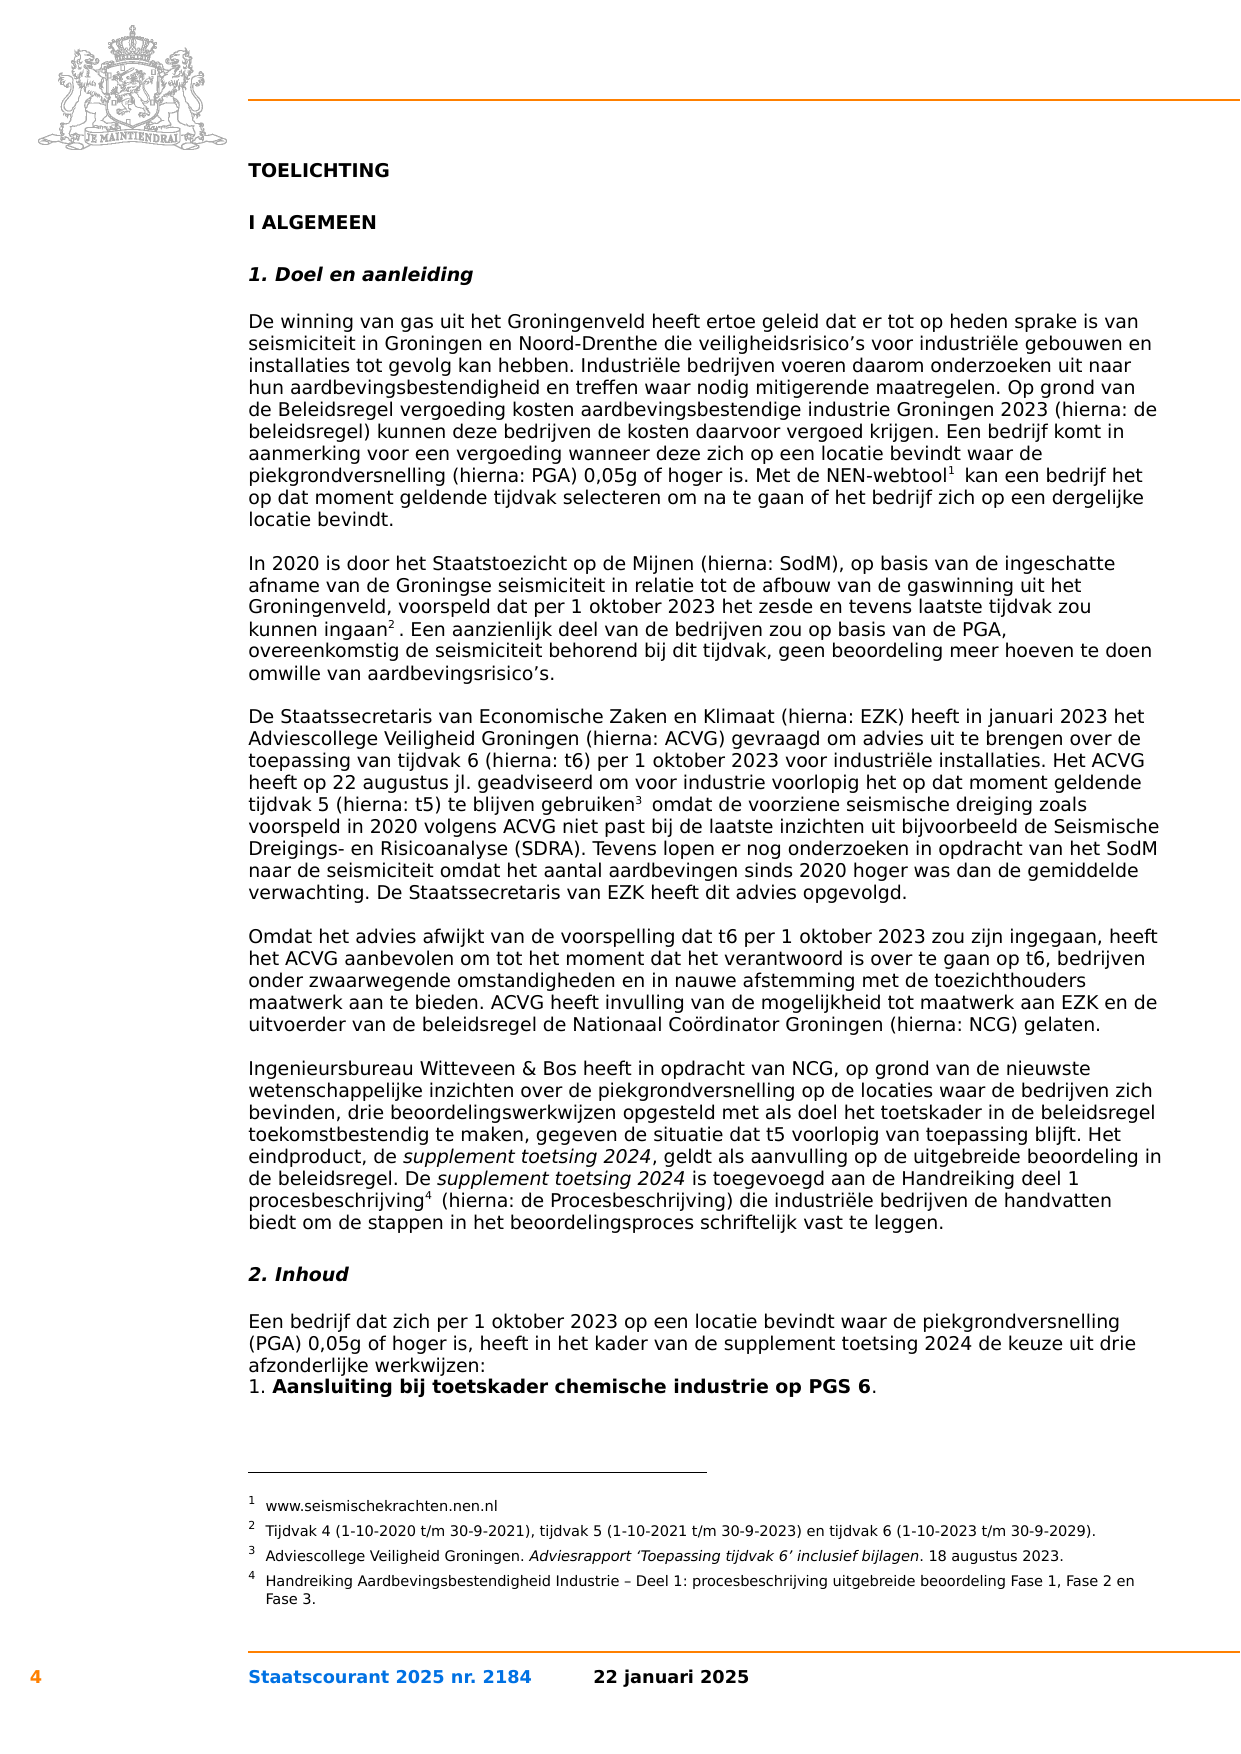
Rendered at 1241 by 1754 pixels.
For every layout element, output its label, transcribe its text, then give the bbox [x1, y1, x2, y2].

subtitle TOELICHTING [248, 160, 1163, 182]
text De Staatssecretaris van Economische Zaken en Klimaat (hierna: EZK) heeft in januari 2023 het Adviescollege Veiligheid Groningen (hierna: ACVG) gevraagd om advies uit te brengen over de toepassing van tijdvak 6 (hierna: t6) per 1 oktober 2023 voor industriële installaties. Het ACVG heeft op 22 augustus jl. geadviseerd om voor industrie voorlopig het op dat moment geldende tijdvak 5 (hierna: t5) te blijven gebruiken omdat de voorziene seismische dreiging zoals voorspeld in 2020 volgens ACVG niet past bij de laatste inzichten uit bijvoorbeeld de Seismische Dreigings- en Risicoanalyse (SDRA). Tevens lopen er nog onderzoeken in opdracht van het SodM naar de seismiciteit omdat het aantal aardbevingen sinds 2020 hoger was dan de gemiddelde verwachting. De Staatssecretaris van EZK heeft dit advies opgevolgd. [248, 706, 1163, 904]
subtitle I ALGEMEEN [248, 212, 1163, 234]
text Adviescollege Veiligheid Groningen. Adviesrapport ‘Toepassing tijdvak 6’ inclusief bijlagen. 18 augustus 2023. [248, 1544, 1163, 1566]
text In 2020 is door het Staatstoezicht op de Mijnen (hierna: SodM), op basis van de ingeschatte afname van de Groningse seismiciteit in relatie tot de afbouw van de gaswinning uit het Groningenveld, voorspeld dat per 1 oktober 2023 het zesde en tevens laatste tijdvak zou kunnen ingaan. Een aanzienlijk deel van de bedrijven zou op basis van de PGA, overeenkomstig de seismiciteit behorend bij dit tijdvak, geen beoordeling meer hoeven te doen omwille van aardbevingsrisico’s. [248, 552, 1163, 684]
text Een bedrijf dat zich per 1 oktober 2023 op een locatie bevindt waar de piekgrondversnelling (PGA) 0,05g of hoger is, heeft in het kader van de supplement toetsing 2024 de keuze uit drie afzonderlijke werkwijzen: [248, 1311, 1163, 1376]
text Tijdvak 4 (1-10-2020 t/m 30-9-2021), tijdvak 5 (1-10-2021 t/m 30-9-2023) en tijdvak 6 (1-10-2023 t/m 30-9-2029). [248, 1519, 1163, 1541]
text Omdat het advies afwijkt van de voorspelling dat t6 per 1 oktober 2023 zou zijn ingegaan, heeft het ACVG aanbevolen om tot het moment dat het verantwoord is over te gaan op t6, bedrijven onder zwaarwegende omstandigheden en in nauwe afstemming met de toezichthouders maatwerk aan te bieden. ACVG heeft invulling van de mogelijkheid tot maatwerk aan EZK en de uitvoerder van de beleidsregel de Nationaal Coördinator Groningen (hierna: NCG) gelaten. [248, 926, 1163, 1036]
text www.seismischekrachten.nen.nl [248, 1494, 1163, 1516]
subtitle 1. Doel en aanleiding [248, 264, 1163, 286]
text Handreiking Aardbevingsbestendigheid Industrie – Deel 1: procesbeschrijving uitgebreide beoordeling Fase 1, Fase 2 en Fase 3. [248, 1569, 1163, 1608]
text De winning van gas uit het Groningenveld heeft ertoe geleid dat er tot op heden sprake is van seismiciteit in Groningen en Noord-Drenthe die veiligheidsrisico’s voor industriële gebouwen en installaties tot gevolg kan hebben. Industriële bedrijven voeren daarom onderzoeken uit naar hun aardbevingsbestendigheid en treffen waar nodig mitigerende maatregelen. Op grond van de Beleidsregel vergoeding kosten aardbevingsbestendige industrie Groningen 2023 (hierna: de beleidsregel) kunnen deze bedrijven de kosten daarvoor vergoed krijgen. Een bedrijf komt in aanmerking voor een vergoeding wanneer deze zich op een locatie bevindt waar de piekgrondversnelling (hierna: PGA) 0,05g of hoger is. Met de NEN-webtool kan een bedrijf het op dat moment geldende tijdvak selecteren om na te gaan of het bedrijf zich op een dergelijke locatie bevindt. [248, 311, 1163, 531]
text Ingenieursbureau Witteveen & Bos heeft in opdracht van NCG, op grond van de nieuwste wetenschappelijke inzichten over de piekgrondversnelling op de locaties waar de bedrijven zich bevinden, drie beoordelingswerkwijzen opgesteld met als doel het toetskader in de beleidsregel toekomstbestendig te maken, gegeven de situatie dat t5 voorlopig van toepassing blijft. Het eindproduct, de supplement toetsing 2024, geldt als aanvulling op de uitgebreide beoordeling in de beleidsregel. De supplement toetsing 2024 is toegevoegd aan de Handreiking deel 1 procesbeschrijving (hierna: de Procesbeschrijving) die industriële bedrijven de handvatten biedt om de stappen in het beoordelingsproces schriftelijk vast te leggen. [248, 1058, 1163, 1233]
subtitle 2. Inhoud [248, 1263, 1163, 1286]
picture [38, 25, 227, 150]
text 1. Aansluiting bij toetskader chemische industrie op PGS 6. [248, 1376, 1163, 1398]
